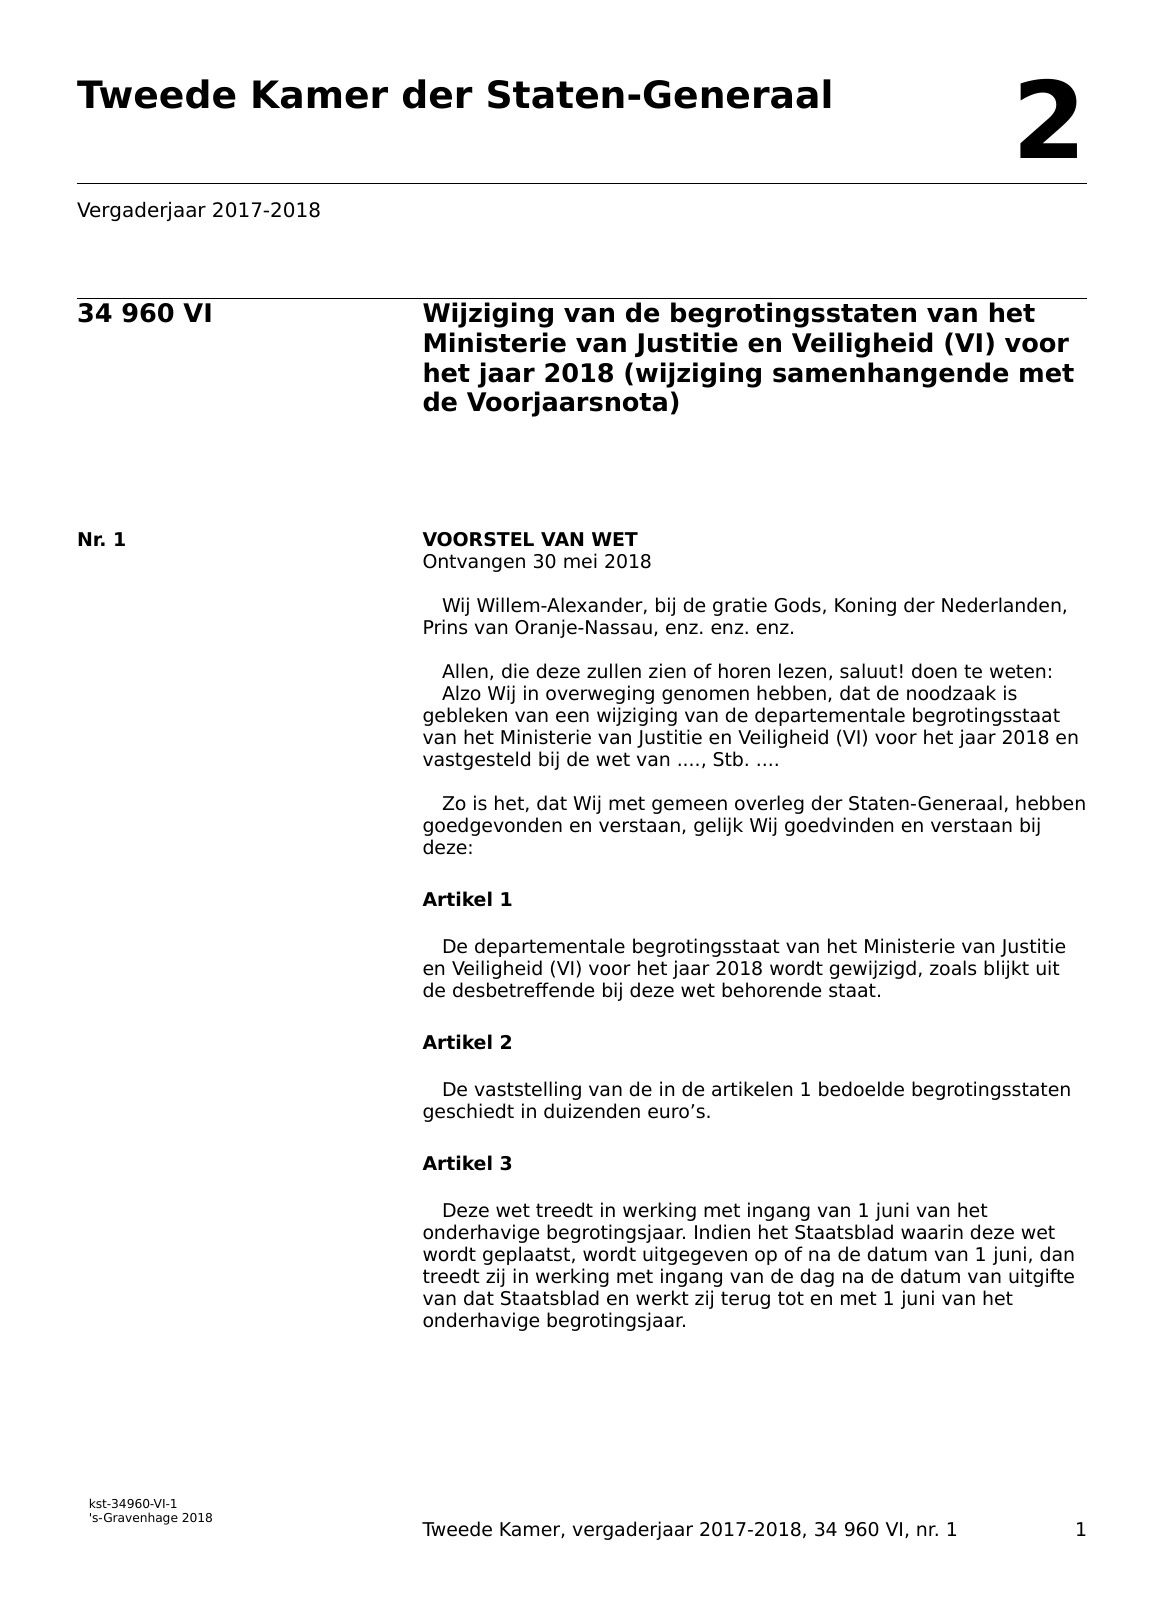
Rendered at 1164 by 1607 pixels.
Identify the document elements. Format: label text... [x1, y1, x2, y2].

text 's-Gravenhage 2018 [88, 1511, 323, 1525]
text Allen, die deze zullen zien of horen lezen, saluut! doen te weten: [422, 661, 1087, 683]
subtitle Nr. 1 VOORSTEL VAN WET [77, 529, 1087, 551]
subtitle Artikel 1 [422, 889, 1087, 911]
text De departementale begrotingsstaat van het Ministerie van Justitie en Veiligheid (VI) voor het jaar 2018 wordt gewijzigd, zoals blijkt uit de desbetreffende bij deze wet behorende staat. [422, 936, 1087, 1002]
table_header Tweede Kamer der Staten-Generaal [77, 59, 886, 183]
text Wij Willem-Alexander, bij de gratie Gods, Koning der Nederlanden, Prins van Oranje-Nassau, enz. enz. enz. [422, 595, 1087, 639]
subtitle Artikel 2 [422, 1032, 1087, 1054]
text Ontvangen 30 mei 2018 [422, 551, 1087, 573]
text Zo is het, dat Wij met gemeen overleg der Staten-Generaal, hebben goedgevonden en verstaan, gelijk Wij goedvinden en verstaan bij deze: [422, 793, 1087, 859]
table_cell Vergaderjaar 2017-2018 [77, 184, 1087, 298]
text Alzo Wij in overweging genomen hebben, dat de noodzaak is gebleken van een wijziging van de departementale begrotingsstaat van het Ministerie van Justitie en Veiligheid (VI) voor het jaar 2018 en vastgesteld bij de wet van ...., Stb. .... [422, 683, 1087, 771]
text Deze wet treedt in werking met ingang van 1 juni van het onderhavige begrotingsjaar. Indien het Staatsblad waarin deze wet wordt geplaatst, wordt uitgegeven op of na de datum van 1 juni, dan treedt zij in werking met ingang van de dag na de datum van uitgifte van dat Staatsblad en werkt zij terug tot en met 1 juni van het onderhavige begrotingsjaar. [422, 1200, 1087, 1332]
table_header 2 [886, 59, 1087, 183]
subtitle 34 960 VI Wijziging van de begrotingsstaten van het Ministerie van Justitie en Veiligheid (VI) voor het jaar 2018 (wijziging samenhangende met de Voorjaarsnota) [77, 299, 1087, 418]
text kst-34960-VI-1 [88, 1497, 323, 1511]
text De vaststelling van de in de artikelen 1 bedoelde begrotingsstaten geschiedt in duizenden euro’s. [422, 1079, 1087, 1123]
subtitle Artikel 3 [422, 1153, 1087, 1175]
